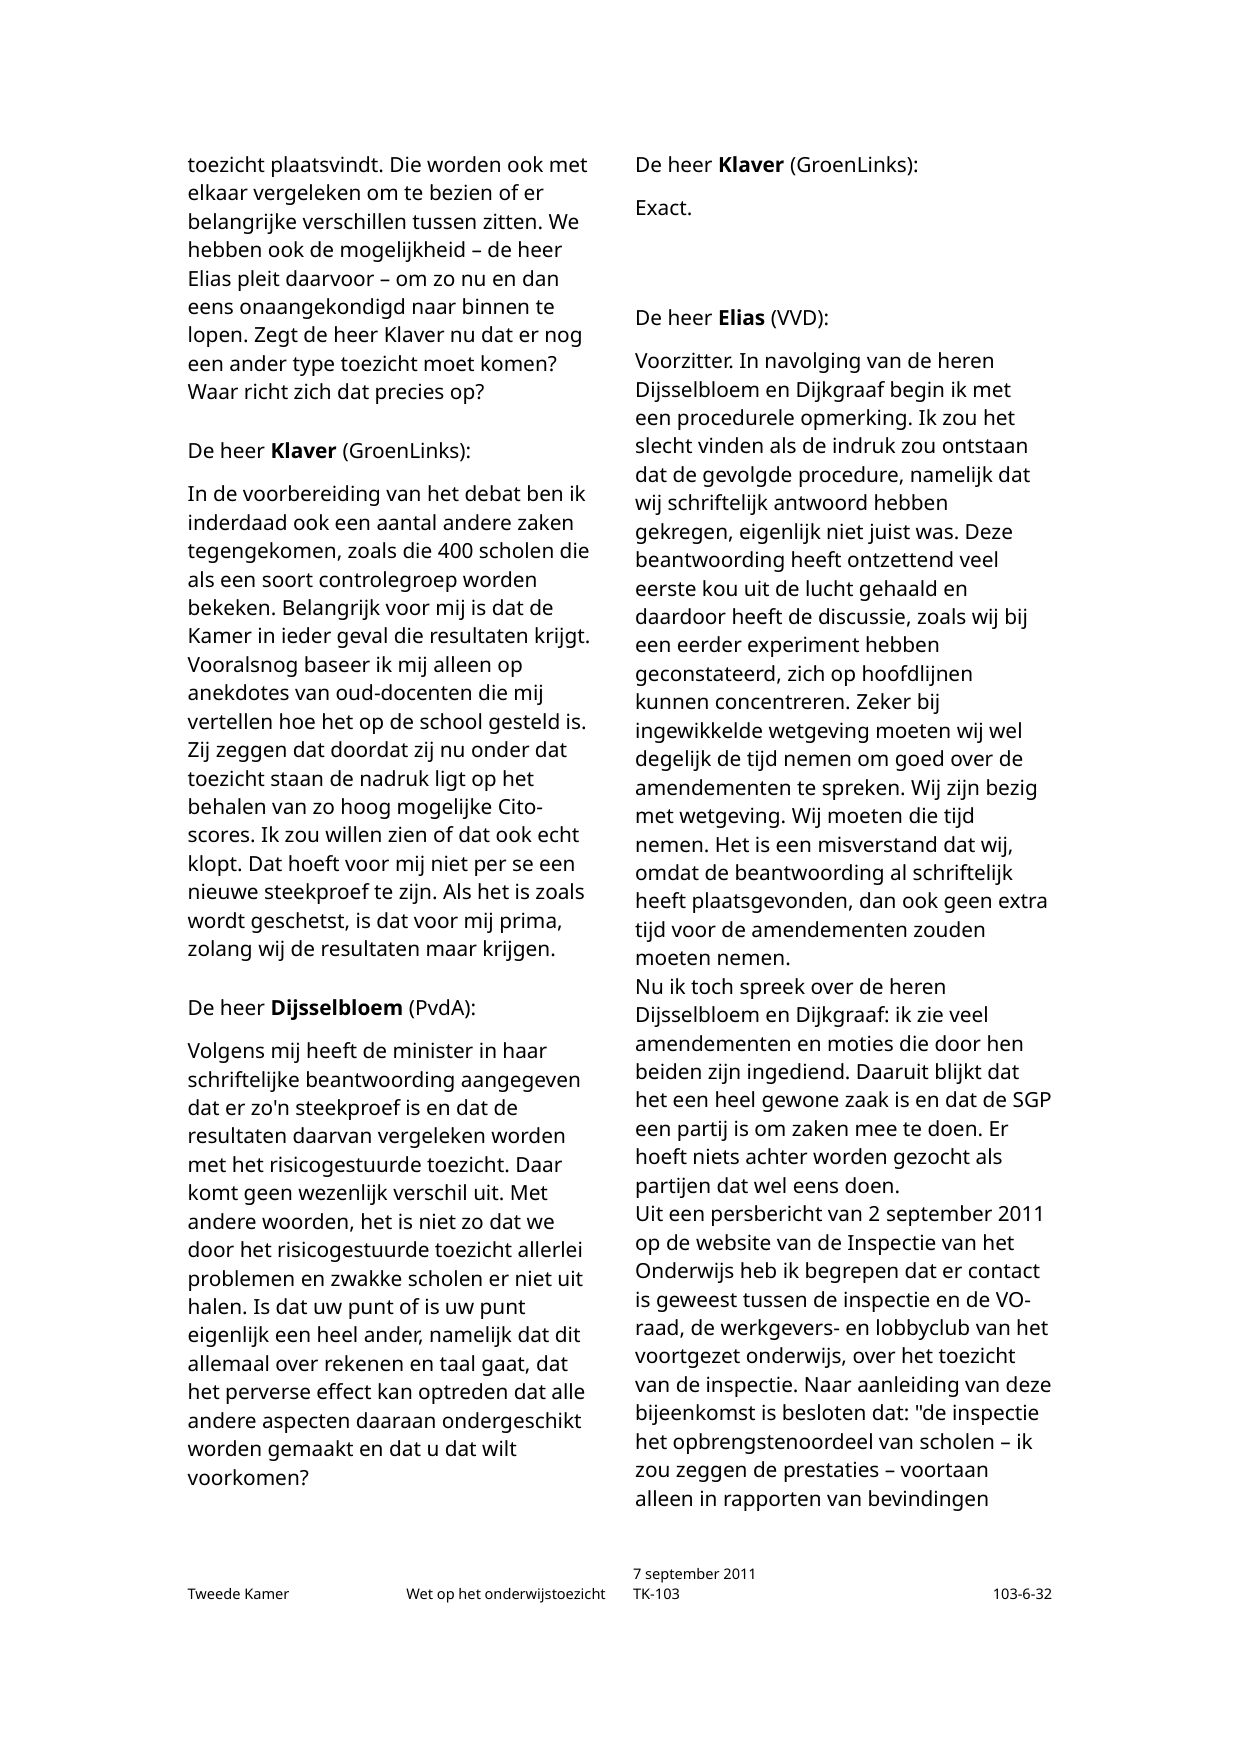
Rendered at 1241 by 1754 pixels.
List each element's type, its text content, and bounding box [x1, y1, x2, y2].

text De heer Elias (VVD): [635, 303, 1053, 331]
text De heer Klaver (GroenLinks): [635, 150, 1053, 178]
text Exact. [635, 193, 1053, 222]
text Uit een persbericht van 2 september 2011 op de website van de Inspectie van het Onderwijs heb ik begrepen dat er contact is geweest tussen de inspectie en de VO-raad, de werkgevers- en lobbyclub van het voortgezet onderwijs, over het toezicht van de inspectie. Naar aanleiding van deze bijeenkomst is besloten dat: "de inspectie het opbrengstenoordeel van scholen – ik zou zeggen de prestaties – voortaan alleen in rapporten van bevindingen [635, 1199, 1053, 1512]
text Voorzitter. In navolging van de heren Dijsselbloem en Dijkgraaf begin ik met een procedurele opmerking. Ik zou het slecht vinden als de indruk zou ontstaan dat de gevolgde procedure, namelijk dat wij schriftelijk antwoord hebben gekregen, eigenlijk niet juist was. Deze beantwoording heeft ontzettend veel eerste kou uit de lucht gehaald en daardoor heeft de discussie, zoals wij bij een eerder experiment hebben geconstateerd, zich op hoofdlijnen kunnen concentreren. Zeker bij ingewikkelde wetgeving moeten wij wel degelijk de tijd nemen om goed over de amendementen te spreken. Wij zijn bezig met wetgeving. Wij moeten die tijd nemen. Het is een misverstand dat wij, omdat de beantwoording al schriftelijk heeft plaatsgevonden, dan ook geen extra tijd voor de amendementen zouden moeten nemen. [635, 346, 1053, 972]
text De heer Klaver (GroenLinks): [187, 436, 605, 464]
text Nu ik toch spreek over de heren Dijsselbloem en Dijkgraaf: ik zie veel amendementen en moties die door hen beiden zijn ingediend. Daaruit blijkt dat het een heel gewone zaak is en dat de SGP een partij is om zaken mee te doen. Er hoeft niets achter worden gezocht als partijen dat wel eens doen. [635, 972, 1053, 1199]
text In de voorbereiding van het debat ben ik inderdaad ook een aantal andere zaken tegengekomen, zoals die 400 scholen die als een soort controlegroep worden bekeken. Belangrijk voor mij is dat de Kamer in ieder geval die resultaten krijgt. Vooralsnog baseer ik mij alleen op anekdotes van oud-docenten die mij vertellen hoe het op de school gesteld is. Zij zeggen dat doordat zij nu onder dat toezicht staan de nadruk ligt op het behalen van zo hoog mogelijke Cito-scores. Ik zou willen zien of dat ook echt klopt. Dat hoeft voor mij niet per se een nieuwe steekproef te zijn. Als het is zoals wordt geschetst, is dat voor mij prima, zolang wij de resultaten maar krijgen. [187, 479, 605, 963]
text Volgens mij heeft de minister in haar schriftelijke beantwoording aangegeven dat er zo'n steekproef is en dat de resultaten daarvan vergeleken worden met het risicogestuurde toezicht. Daar komt geen wezenlijk verschil uit. Met andere woorden, het is niet zo dat we door het risicogestuurde toezicht allerlei problemen en zwakke scholen er niet uit halen. Is dat uw punt of is uw punt eigenlijk een heel ander, namelijk dat dit allemaal over rekenen en taal gaat, dat het perverse effect kan optreden dat alle andere aspecten daaraan ondergeschikt worden gemaakt en dat u dat wilt voorkomen? [187, 1036, 605, 1491]
text  [635, 252, 1053, 280]
text toezicht plaatsvindt. Die worden ook met elkaar vergeleken om te bezien of er belangrijke verschillen tussen zitten. We hebben ook de mogelijkheid – de heer Elias pleit daarvoor – om zo nu en dan eens onaangekondigd naar binnen te lopen. Zegt de heer Klaver nu dat er nog een ander type toezicht moet komen? Waar richt zich dat precies op? [187, 150, 605, 406]
text De heer Dijsselbloem (PvdA): [187, 993, 605, 1021]
